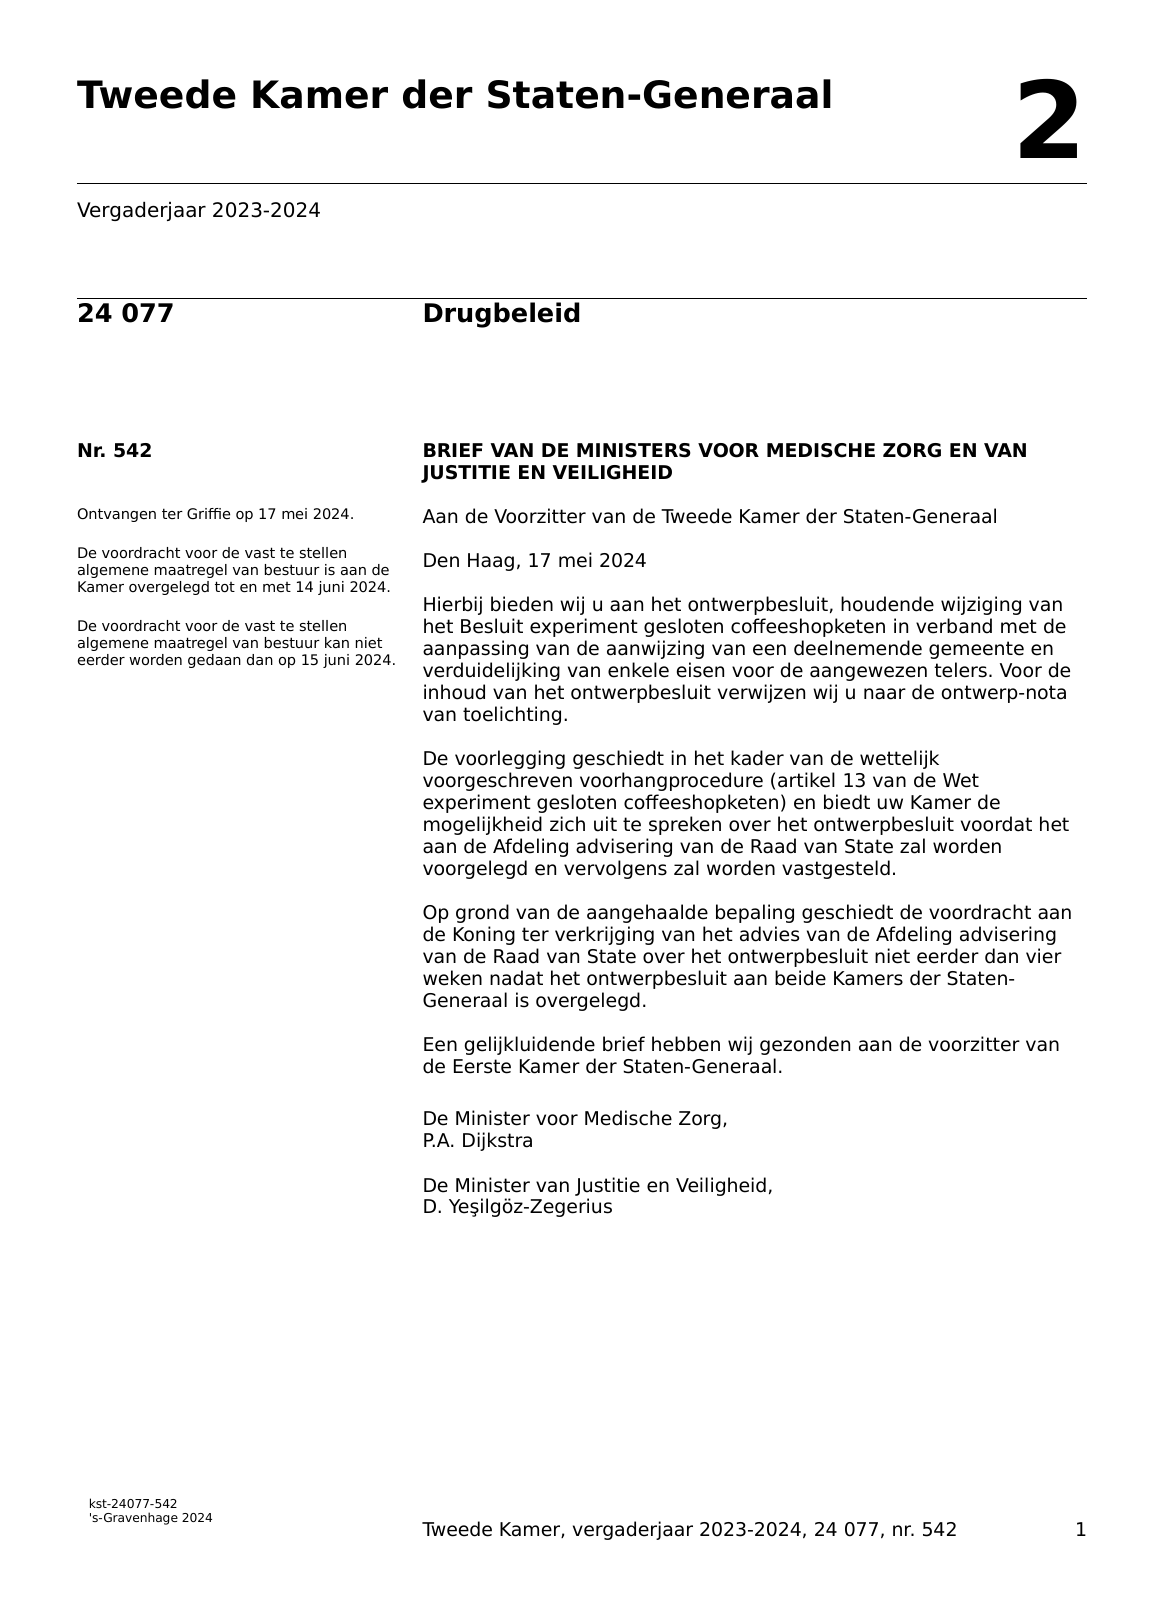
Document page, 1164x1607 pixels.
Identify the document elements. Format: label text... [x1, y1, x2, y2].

text De voorlegging geschiedt in het kader van de wettelijk voorgeschreven voorhangprocedure (artikel 13 van de Wet experiment gesloten coffeeshopketen) en biedt uw Kamer de mogelijkheid zich uit te spreken over het ontwerpbesluit voordat het aan de Afdeling advisering van de Raad van State zal worden voorgelegd en vervolgens zal worden vastgesteld. [422, 748, 1087, 880]
text De Minister voor Medische Zorg, P.A. Dijkstra [422, 1108, 1087, 1152]
table_header 2 [886, 59, 1087, 183]
text kst-24077-542 [88, 1497, 323, 1511]
table_header Tweede Kamer der Staten-Generaal [77, 59, 886, 183]
text De Minister van Justitie en Veiligheid, D. Yeşilgöz-Zegerius [422, 1174, 1087, 1218]
text Een gelijkluidende brief hebben wij gezonden aan de voorzitter van de Eerste Kamer der Staten-Generaal. [422, 1034, 1087, 1078]
text Hierbij bieden wij u aan het ontwerpbesluit, houdende wijziging van het Besluit experiment gesloten coffeeshopketen in verband met de aanpassing van de aanwijzing van een deelnemende gemeente en verduidelijking van enkele eisen voor de aangewezen telers. Voor de inhoud van het ontwerpbesluit verwijzen wij u naar de ontwerp-nota van toelichting. [422, 594, 1087, 726]
text De voordracht voor de vast te stellen algemene maatregel van bestuur kan niet eerder worden gedaan dan op 15 juni 2024. [77, 618, 399, 668]
subtitle 24 077 Drugbeleid [77, 299, 1087, 329]
text 's-Gravenhage 2024 [88, 1511, 323, 1525]
text Den Haag, 17 mei 2024 [422, 550, 1087, 572]
text Aan de Voorzitter van de Tweede Kamer der Staten-Generaal [422, 506, 1087, 528]
subtitle Nr. 542 BRIEF VAN DE MINISTERS VOOR MEDISCHE ZORG EN VAN JUSTITIE EN VEILIGHEID [77, 440, 1087, 484]
text [77, 596, 399, 618]
text De voordracht voor de vast te stellen algemene maatregel van bestuur is aan de Kamer overgelegd tot en met 14 juni 2024. [77, 545, 399, 596]
table_cell Vergaderjaar 2023-2024 [77, 184, 1087, 298]
text [77, 523, 399, 545]
text Ontvangen ter Griffie op 17 mei 2024. [77, 506, 399, 523]
text Op grond van de aangehaalde bepaling geschiedt de voordracht aan de Koning ter verkrijging van het advies van de Afdeling advisering van de Raad van State over het ontwerpbesluit niet eerder dan vier weken nadat het ontwerpbesluit aan beide Kamers der Staten-Generaal is overgelegd. [422, 902, 1087, 1012]
